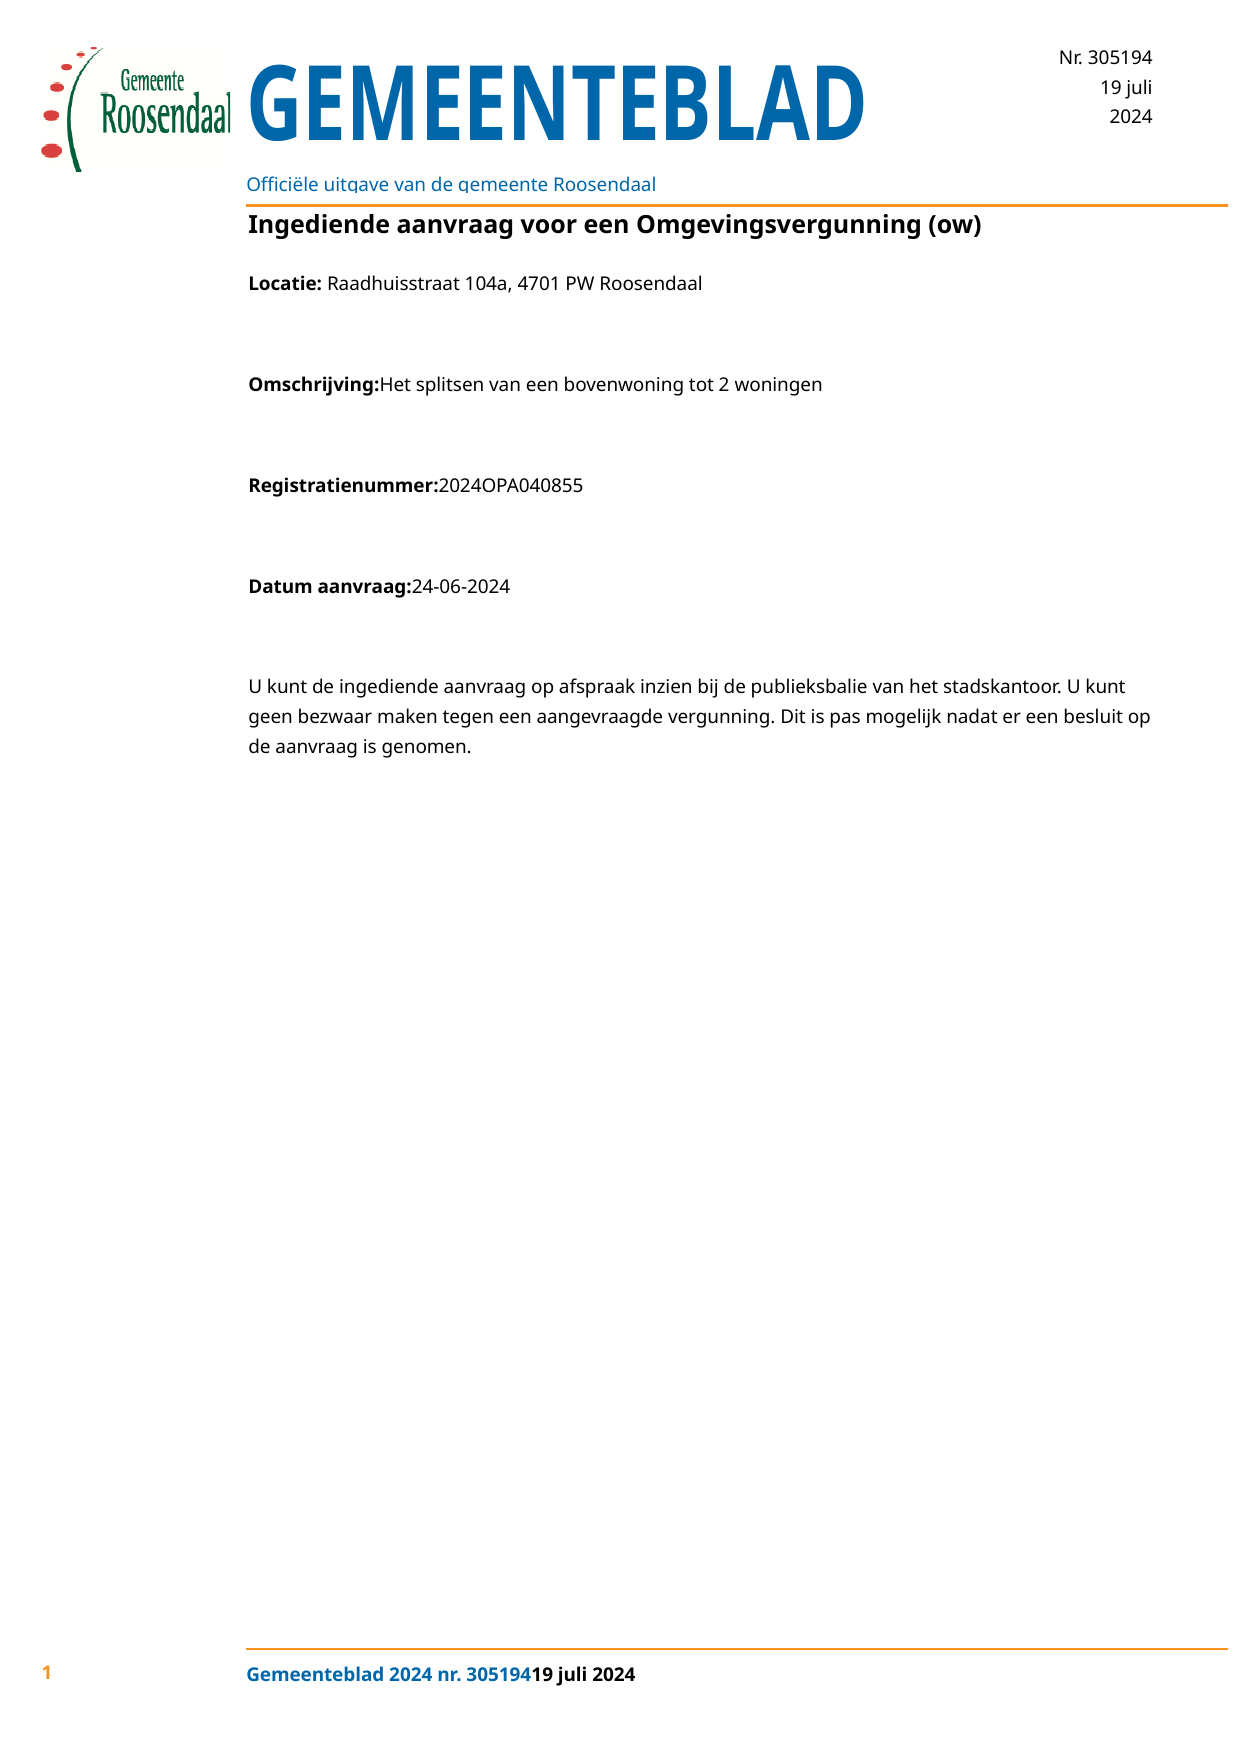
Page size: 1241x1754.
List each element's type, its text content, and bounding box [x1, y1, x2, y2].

text Registratienummer:2024OPA040855 [248, 472, 1152, 498]
text Ingediende aanvraag voor een Omgevingsvergunning (ow) [248, 207, 1152, 241]
picture [41, 47, 231, 172]
text U kunt de ingediende aanvraag op afspraak inzien bij de publieksbalie van het stadskantoor. U kunt geen bezwaar maken tegen een aangevraagde vergunning. Dit is pas mogelijk nadat er een besluit op de aanvraag is genomen. [248, 674, 1152, 758]
text Locatie: Raadhuisstraat 104a, 4701 PW Roosendaal [248, 270, 1152, 296]
text Datum aanvraag:24-06-2024 [248, 573, 1152, 598]
text Omschrijving:Het splitsen van een bovenwoning tot 2 woningen [248, 371, 1152, 397]
